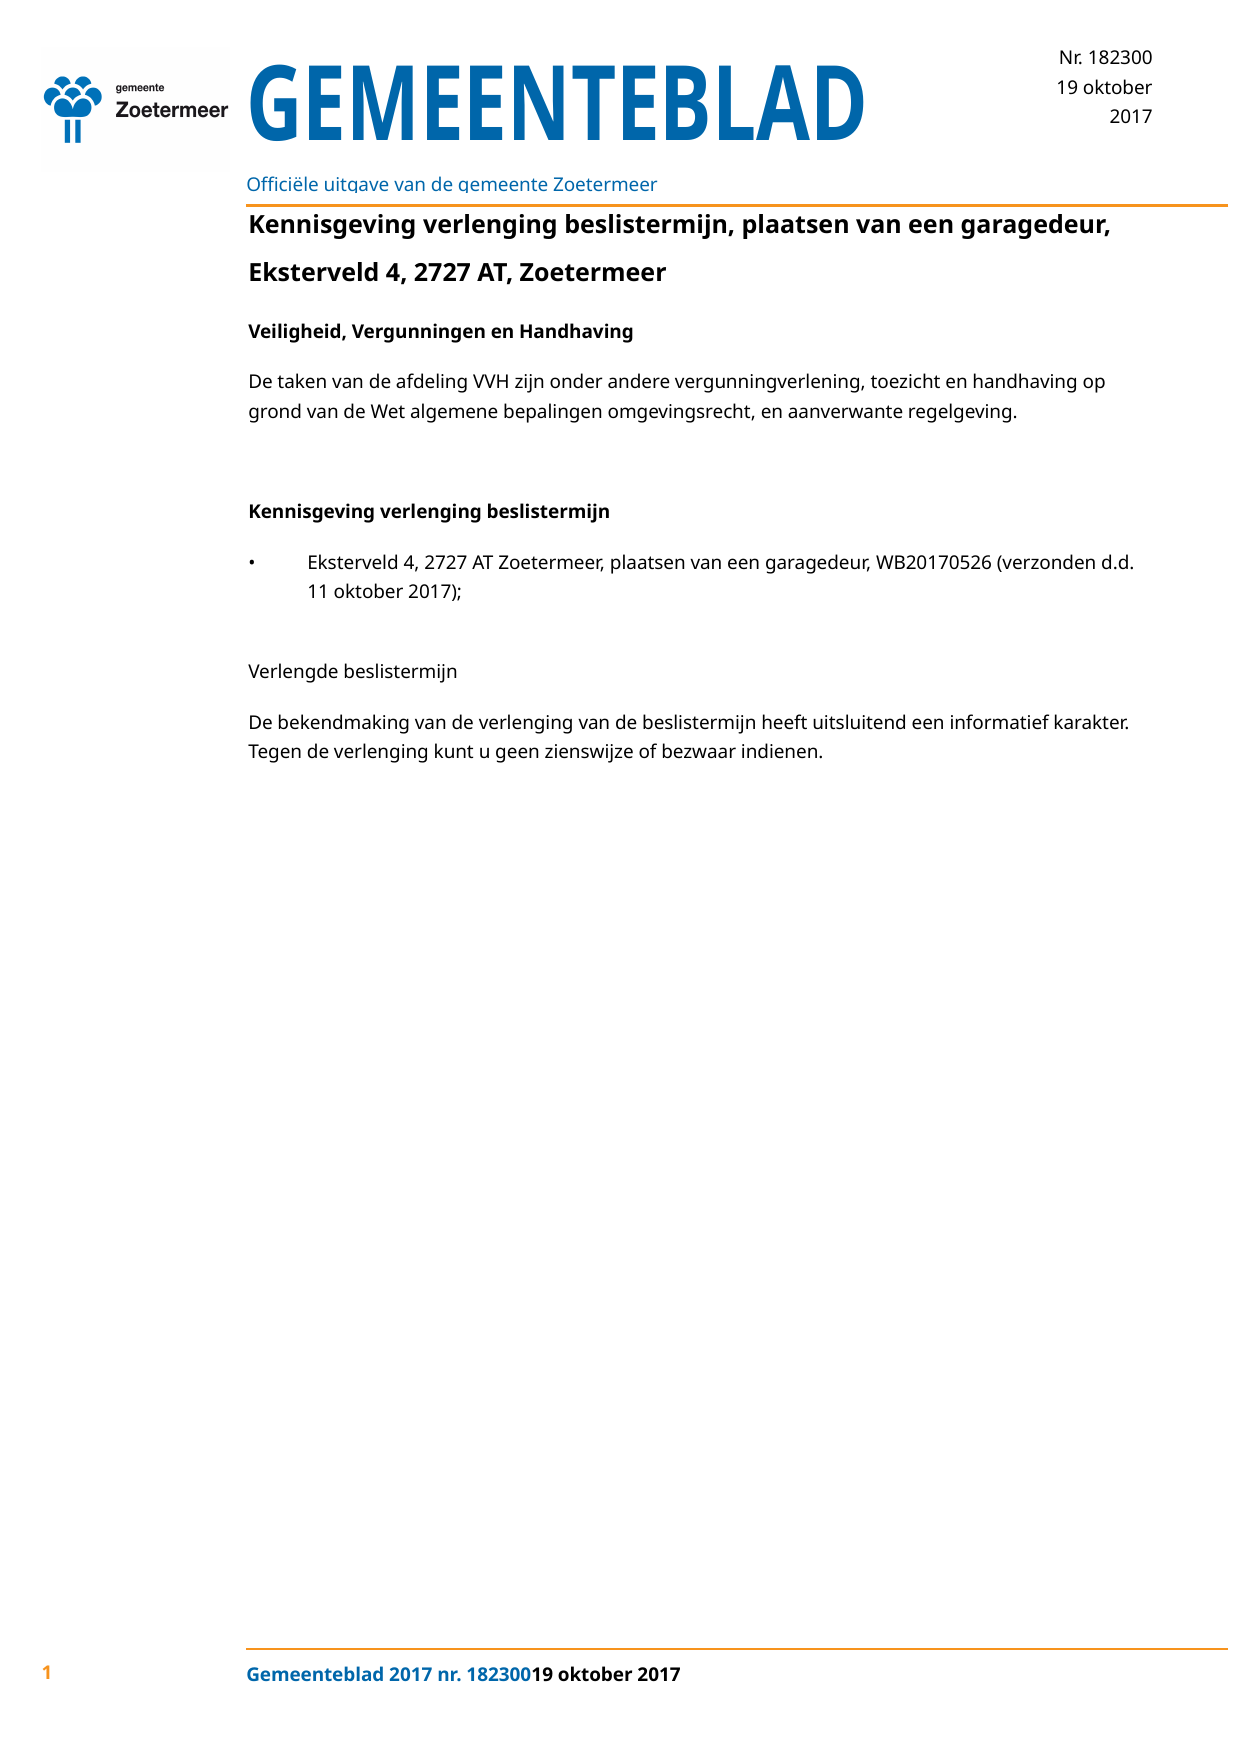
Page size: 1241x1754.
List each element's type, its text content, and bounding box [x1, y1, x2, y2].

text Kennisgeving verlenging beslistermijn [248, 499, 1152, 524]
text Kennisgeving verlenging beslistermijn, plaatsen van een garagedeur, Eksterveld 4, 2727 AT, Zoetermeer [248, 207, 1152, 288]
text Veiligheid, Vergunningen en Handhaving [248, 318, 1152, 344]
text De taken van de afdeling VVH zijn onder andere vergunningverlening, toezicht en handhaving op grond van de Wet algemene bepalingen omgevingsrecht, en aanverwante regelgeving. [248, 368, 1152, 424]
picture [41, 47, 231, 172]
list Eksterveld 4, 2727 AT Zoetermeer, plaatsen van een garagedeur, WB20170526 (verzonden d.d. 11 oktober 2017); [248, 549, 1152, 604]
text De bekendmaking van de verlenging van de beslistermijn heeft uitsluitend een informatief karakter. Tegen de verlenging kunt u geen zienswijze of bezwaar indienen. [248, 709, 1152, 764]
text Verlengde beslistermijn [248, 659, 1152, 684]
